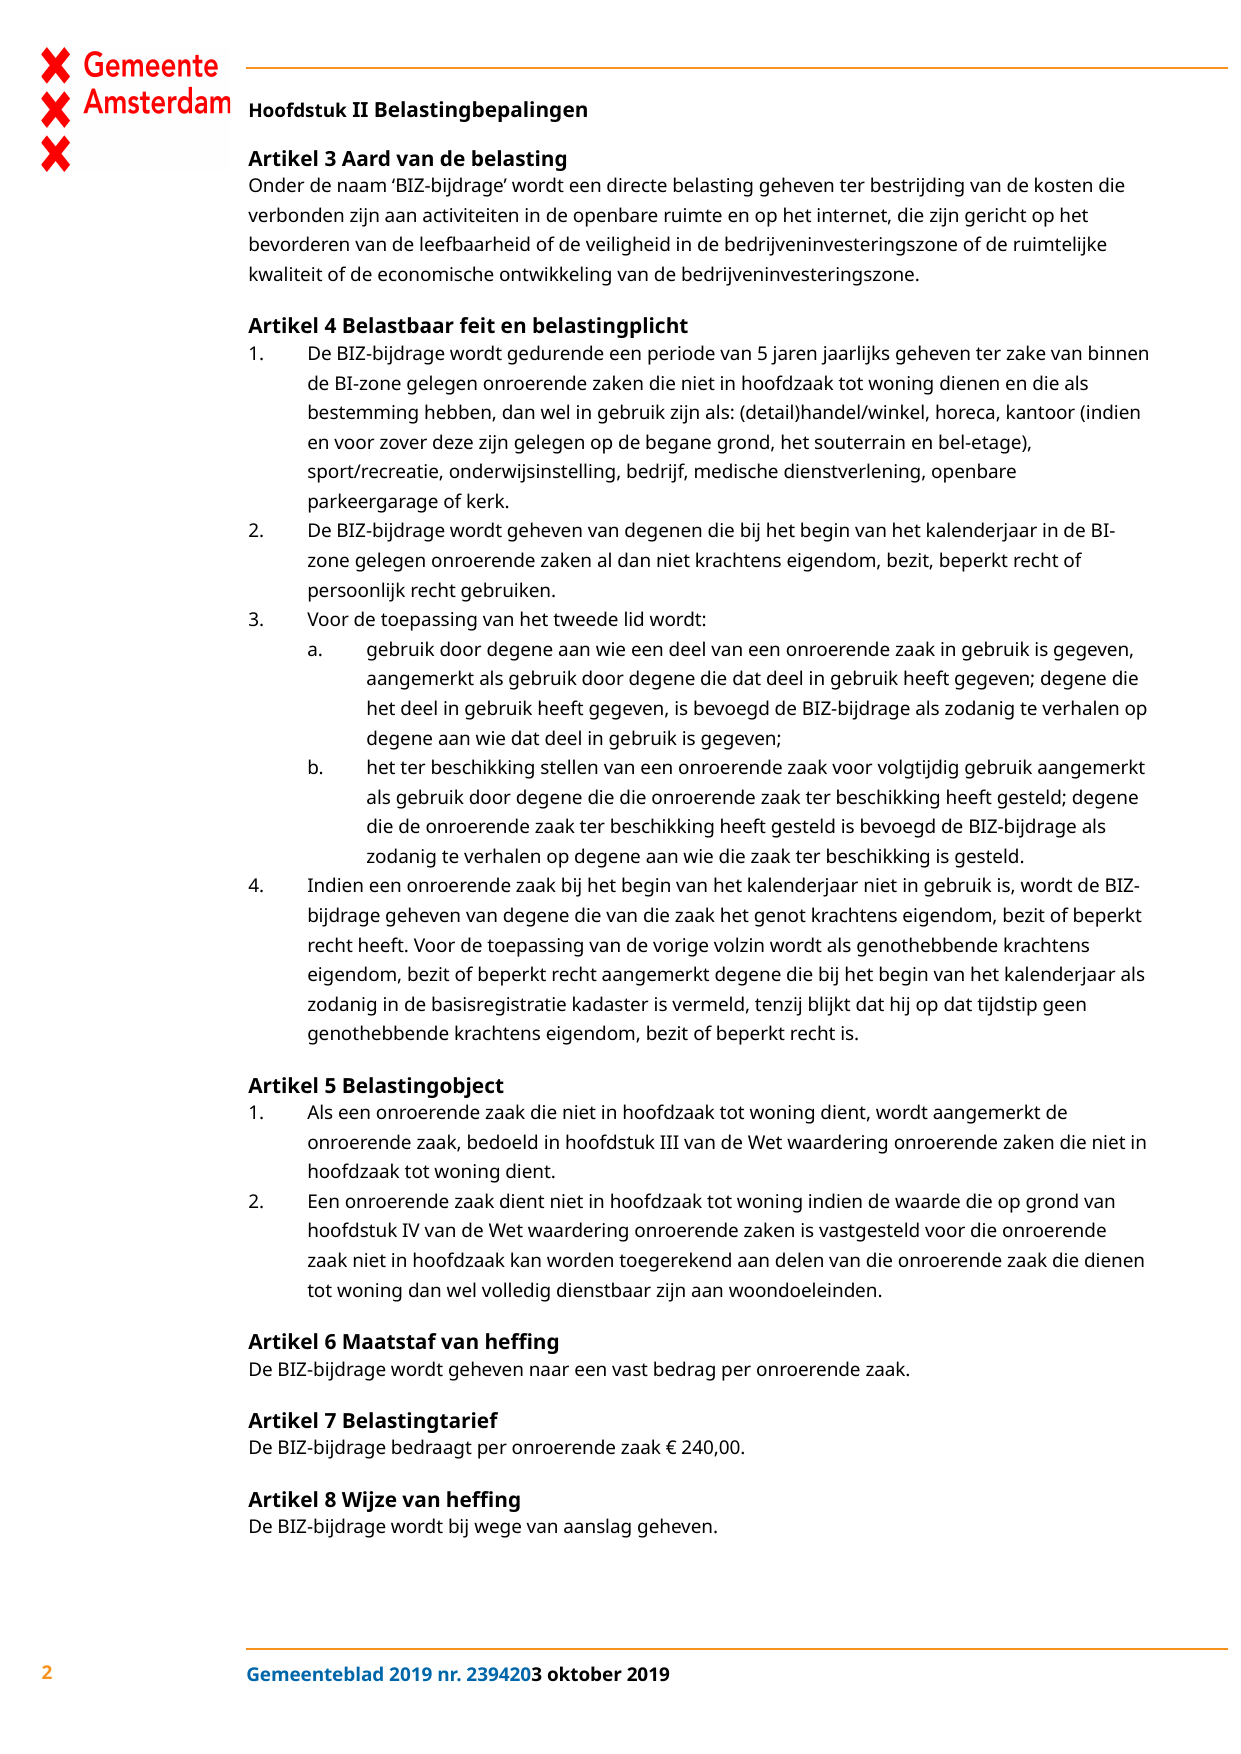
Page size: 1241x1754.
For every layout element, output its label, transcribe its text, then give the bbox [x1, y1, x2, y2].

picture [41, 47, 231, 172]
list De BIZ-bijdrage wordt gedurende een periode van 5 jaren jaarlijks geheven ter zake van binnen de BI-zone gelegen onroerende zaken die niet in hoofdzaak tot woning dienen en die als bestemming hebben, dan wel in gebruik zijn als: (detail)handel/winkel, horeca, kantoor (indien en voor zover deze zijn gelegen op de begane grond, het souterrain en bel-etage), sport/recreatie, onderwijsinstelling, bedrijf, medische dienstverlening, openbare parkeergarage of kerk. [248, 340, 1152, 514]
list Als een onroerende zaak die niet in hoofdzaak tot woning dient, wordt aangemerkt de onroerende zaak, bedoeld in hoofdstuk III van de Wet waardering onroerende zaken die niet in hoofdzaak tot woning dient. [248, 1099, 1152, 1184]
text De BIZ-bijdrage wordt bij wege van aanslag geheven. [248, 1513, 1152, 1539]
text Onder de naam ‘BIZ-bijdrage’ wordt een directe belasting geheven ter bestrijding van de kosten die verbonden zijn aan activiteiten in de openbare ruimte en op het internet, die zijn gericht op het bevorderen van de leefbaarheid of de veiligheid in de bedrijveninvesteringszone of de ruimtelijke kwaliteit of de economische ontwikkeling van de bedrijveninvesteringszone. [248, 172, 1152, 287]
text De BIZ-bijdrage bedraagt per onroerende zaak € 240,00. [248, 1434, 1152, 1460]
list Een onroerende zaak dient niet in hoofdzaak tot woning indien de waarde die op grond van hoofdstuk IV van de Wet waardering onroerende zaken is vastgesteld voor die onroerende zaak niet in hoofdzaak kan worden toegerekend aan delen van die onroerende zaak die dienen tot woning dan wel volledig dienstbaar zijn aan woondoeleinden. [248, 1188, 1152, 1303]
list De BIZ-bijdrage wordt geheven van degenen die bij het begin van het kalenderjaar in de BI-zone gelegen onroerende zaken al dan niet krachtens eigendom, bezit, beperkt recht of persoonlijk recht gebruiken. [248, 518, 1152, 602]
list het ter beschikking stellen van een onroerende zaak voor volgtijdig gebruik aangemerkt als gebruik door degene die die onroerende zaak ter beschikking heeft gesteld; degene die de onroerende zaak ter beschikking heeft gesteld is bevoegd de BIZ-bijdrage als zodanig te verhalen op degene aan wie die zaak ter beschikking is gesteld. [307, 754, 1152, 869]
text Artikel 5 Belastingobject [248, 1071, 1152, 1099]
list gebruik door degene aan wie een deel van een onroerende zaak in gebruik is gegeven, aangemerkt als gebruik door degene die dat deel in gebruik heeft gegeven; degene die het deel in gebruik heeft gegeven, is bevoegd de BIZ-bijdrage als zodanig te verhalen op degene aan wie dat deel in gebruik is gegeven; [307, 636, 1152, 750]
list Indien een onroerende zaak bij het begin van het kalenderjaar niet in gebruik is, wordt de BIZ-bijdrage geheven van degene die van die zaak het genot krachtens eigendom, bezit of beperkt recht heeft. Voor de toepassing van de vorige volzin wordt als genothebbende krachtens eigendom, bezit of beperkt recht aangemerkt degene die bij het begin van het kalenderjaar als zodanig in de basisregistratie kadaster is vermeld, tenzij blijkt dat hij op dat tijdstip geen genothebbende krachtens eigendom, bezit of beperkt recht is. [248, 873, 1152, 1046]
text Artikel 8 Wijze van heffing [248, 1485, 1152, 1513]
text Artikel 7 Belastingtarief [248, 1406, 1152, 1434]
text Artikel 4 Belastbaar feit en belastingplicht [248, 312, 1152, 340]
list Voor de toepassing van het tweede lid wordt: [248, 606, 1152, 632]
text Artikel 3 Aard van de belasting [248, 144, 1152, 172]
text Artikel 6 Maatstaf van heffing [248, 1327, 1152, 1356]
text De BIZ-bijdrage wordt geheven naar een vast bedrag per onroerende zaak. [248, 1356, 1152, 1381]
text Hoofdstuk II Belastingbepalingen [248, 95, 1152, 123]
